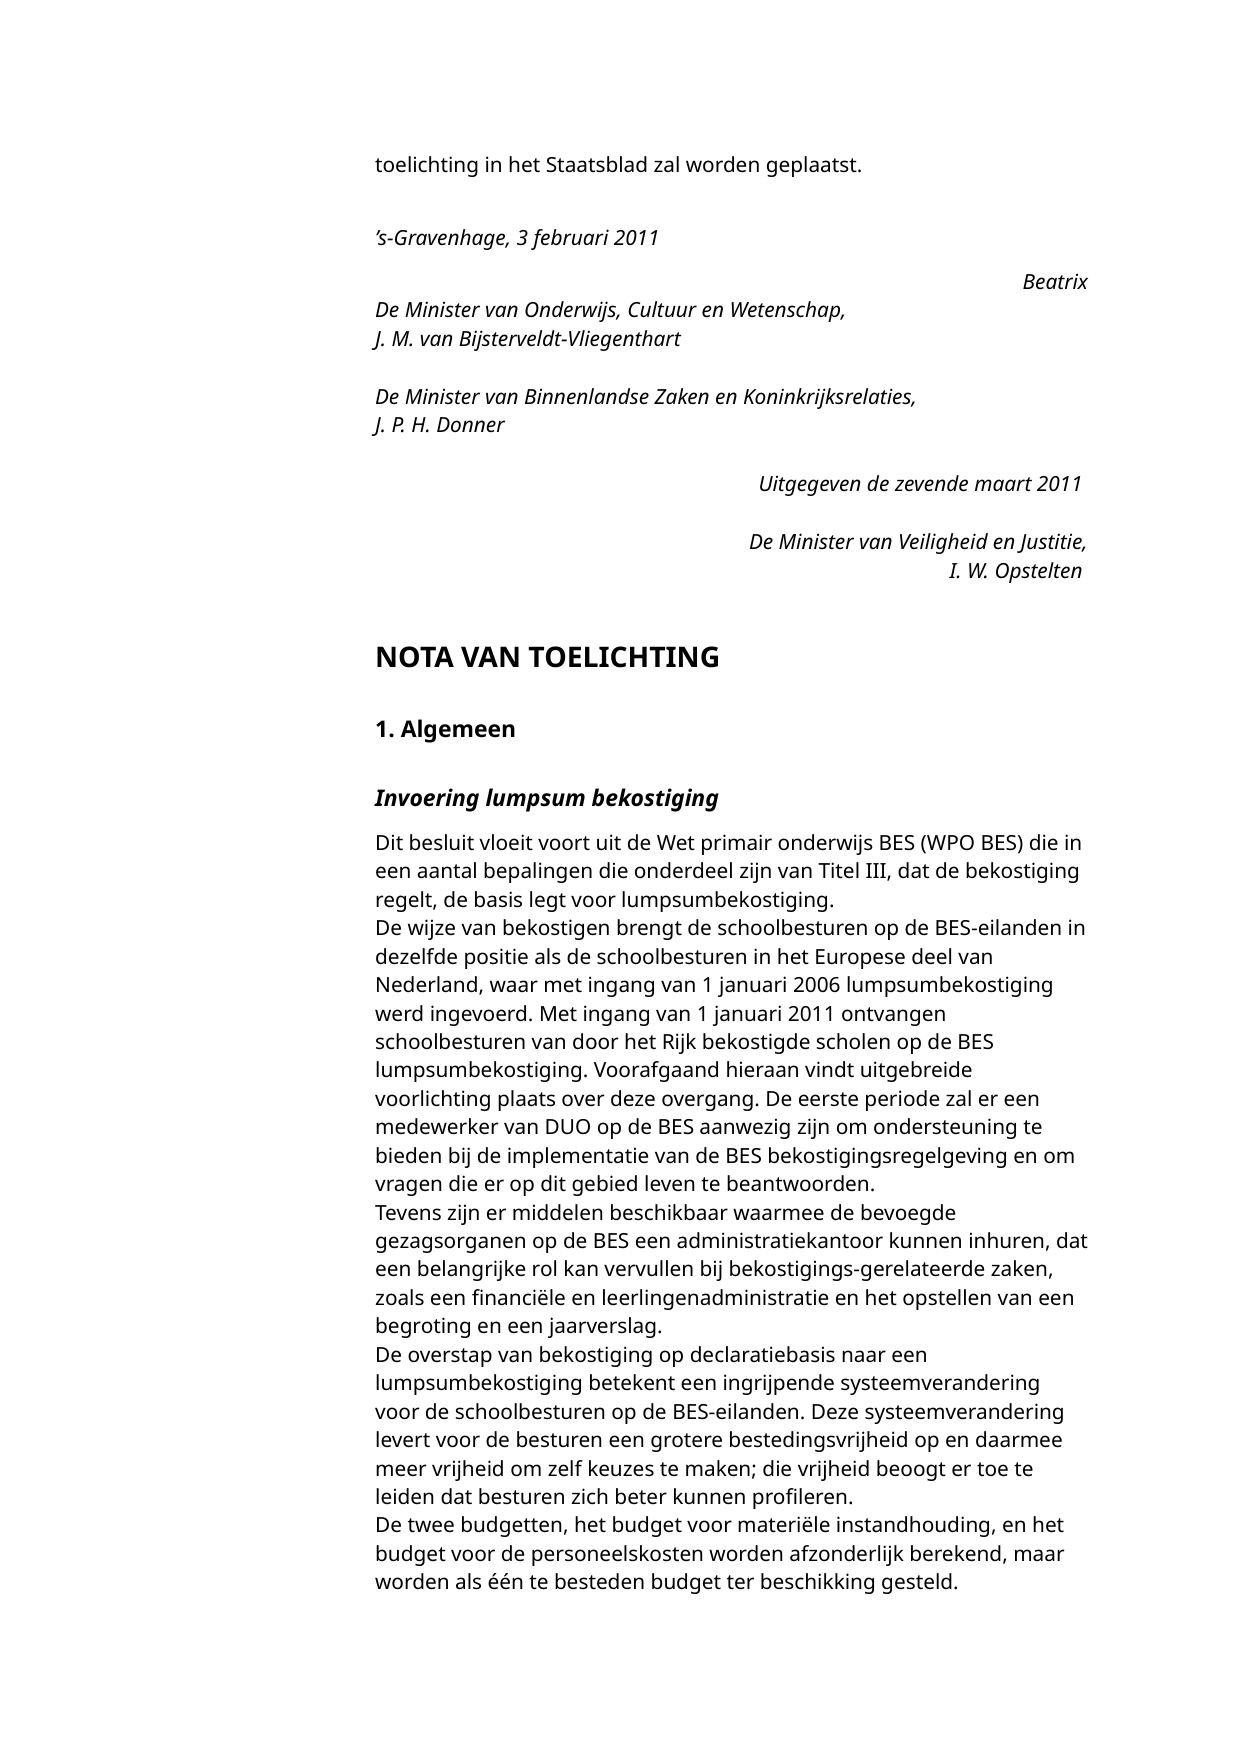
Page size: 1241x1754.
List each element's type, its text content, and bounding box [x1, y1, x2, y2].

text ’s-Gravenhage, 3 februari 2011 [375, 223, 1090, 252]
text De Minister van Veiligheid en Justitie, [375, 527, 1090, 556]
text De Minister van Onderwijs, Cultuur en Wetenschap, [375, 295, 1090, 324]
text De wijze van bekostigen brengt de schoolbesturen op de BES-eilanden in dezelfde positie als de schoolbesturen in het Europese deel van Nederland, waar met ingang van 1 januari 2006 lumpsumbekostiging werd ingevoerd. Met ingang van 1 januari 2011 ontvangen schoolbesturen van door het Rijk bekostigde scholen op de BES lumpsumbekostiging. Voorafgaand hieraan vindt uitgebreide voorlichting plaats over deze overgang. De eerste periode zal er een medewerker van DUO op de BES aanwezig zijn om ondersteuning te bieden bij de implementatie van de BES bekostigingsregelgeving en om vragen die er op dit gebied leven te beantwoorden. [375, 913, 1090, 1198]
subtitle 1. Algemeen [375, 713, 1090, 744]
text Uitgegeven de zevende maart 2011 [375, 469, 1090, 497]
text toelichting in het Staatsblad zal worden geplaatst. [375, 150, 1090, 178]
text Beatrix [375, 267, 1090, 295]
text De Minister van Binnenlandse Zaken en Koninkrijksrelaties, [375, 382, 1090, 411]
text De twee budgetten, het budget voor materiële instandhouding, en het budget voor de personeelskosten worden afzonderlijk berekend, maar worden als één te besteden budget ter beschikking gesteld. [375, 1511, 1090, 1596]
text Tevens zijn er middelen beschikbaar waarmee de bevoegde gezagsorganen op de BES een administratiekantoor kunnen inhuren, dat een belangrijke rol kan vervullen bij bekostigings-gerelateerde zaken, zoals een financiële en leerlingenadministratie en het opstellen van een begroting en een jaarverslag. [375, 1198, 1090, 1340]
text I. W. Opstelten [375, 556, 1090, 584]
text Dit besluit vloeit voort uit de Wet primair onderwijs BES (WPO BES) die in een aantal bepalingen die onderdeel zijn van Titel III, dat de bekostiging regelt, de basis legt voor lumpsumbekostiging. [375, 828, 1090, 913]
text J. P. H. Donner [375, 411, 1090, 439]
text De overstap van bekostiging op declaratiebasis naar een lumpsumbekostiging betekent een ingrijpende systeemverandering voor de schoolbesturen op de BES-eilanden. Deze systeemverandering levert voor de besturen een grotere bestedingsvrijheid op en daarmee meer vrijheid om zelf keuzes te maken; die vrijheid beoogt er toe te leiden dat besturen zich beter kunnen profileren. [375, 1340, 1090, 1511]
subtitle NOTA VAN TOELICHTING [375, 637, 1090, 676]
text J. M. van Bijsterveldt-Vliegenthart [375, 324, 1090, 352]
subtitle Invoering lumpsum bekostiging [375, 782, 1090, 813]
